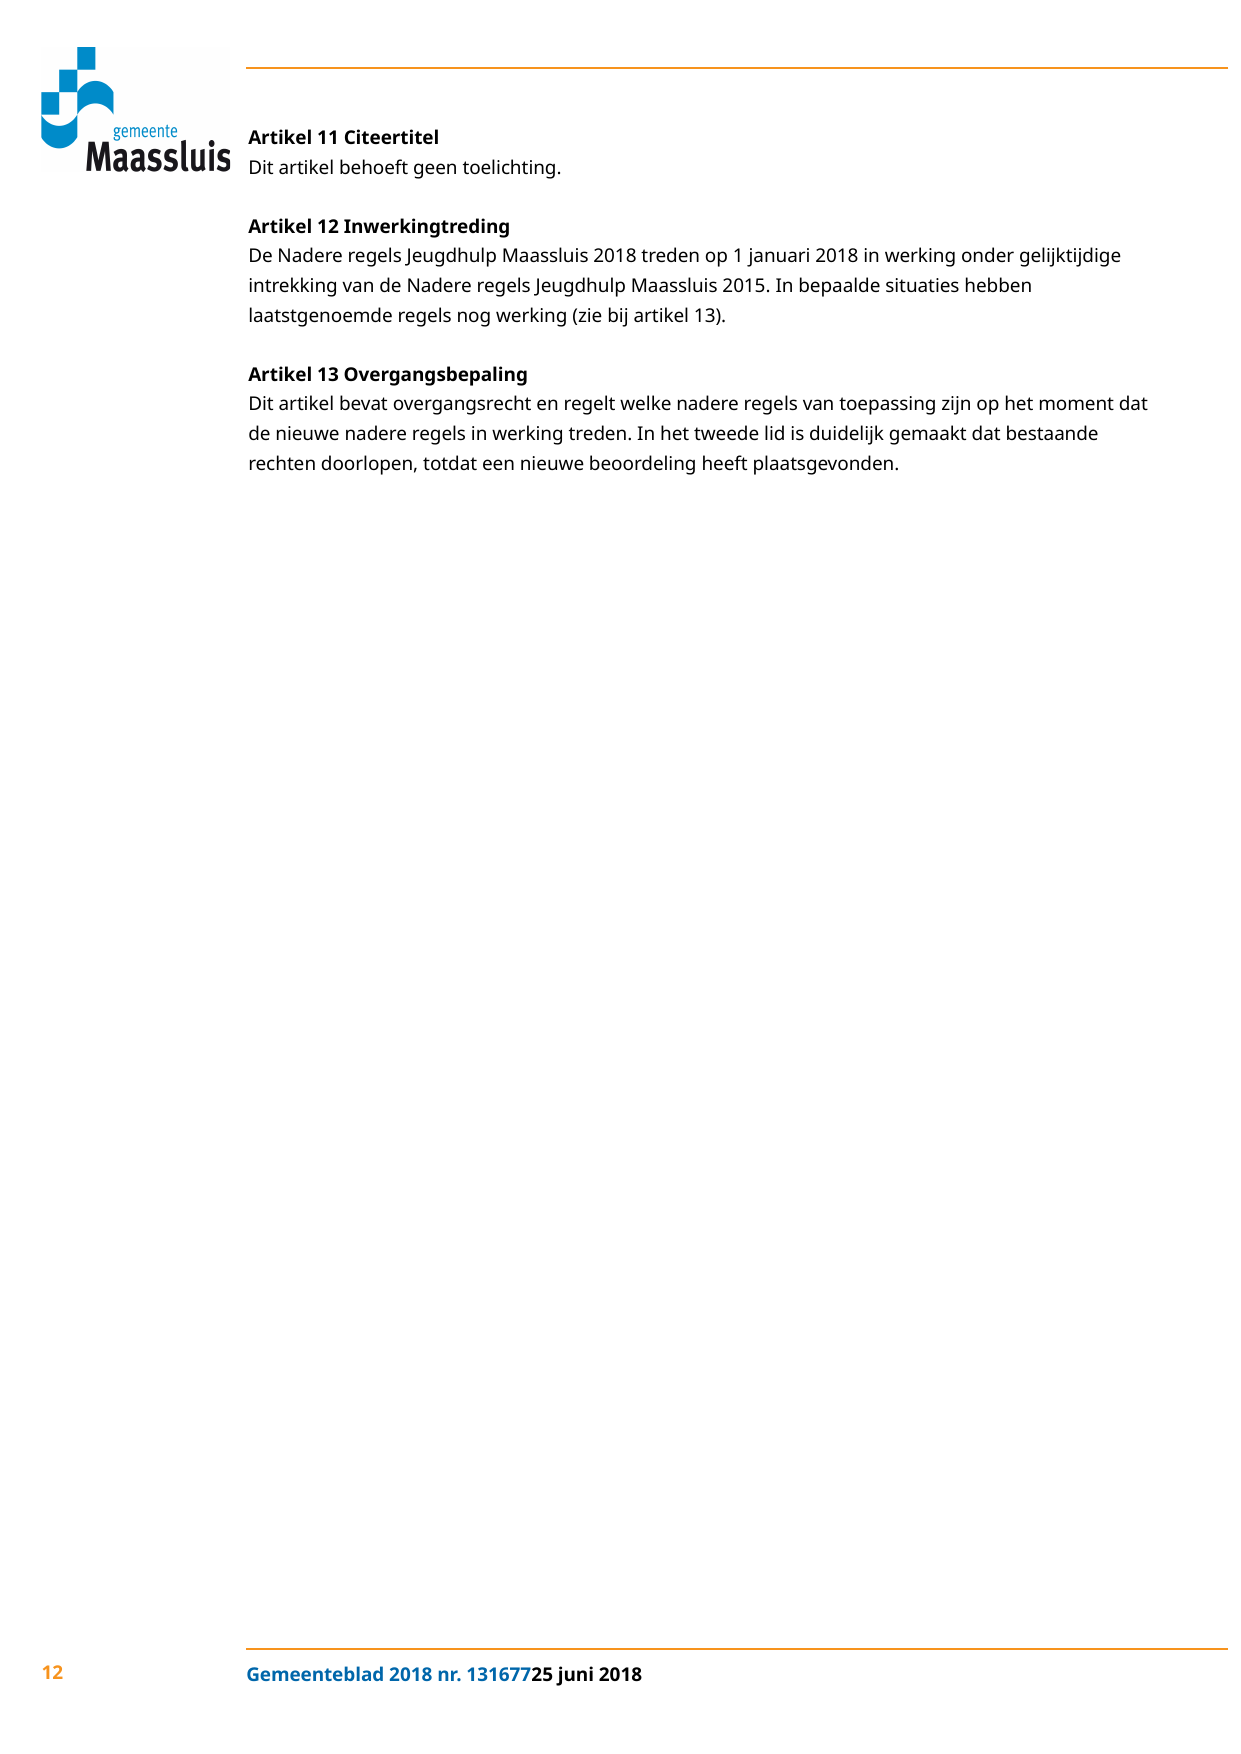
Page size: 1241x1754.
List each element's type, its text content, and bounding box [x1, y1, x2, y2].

text De Nadere regels Jeugdhulp Maassluis 2018 treden op 1 januari 2018 in werking onder gelijktijdige intrekking van de Nadere regels Jeugdhulp Maassluis 2015. In bepaalde situaties hebben laatstgenoemde regels nog werking (zie bij artikel 13). [248, 243, 1152, 328]
text Artikel 13 Overgangsbepaling [248, 361, 1152, 387]
picture [41, 47, 77, 92]
text Artikel 11 Citeertitel [248, 124, 1152, 150]
text Dit artikel bevat overgangsrecht en regelt welke nadere regels van toepassing zijn op het moment dat de nieuwe nadere regels in werking treden. In het tweede lid is duidelijk gemaakt dat bestaande rechten doorlopen, totdat een nieuwe beoordeling heeft plaatsgevonden. [248, 391, 1152, 476]
text Dit artikel behoeft geen toelichting. [248, 154, 1152, 180]
picture [41, 47, 231, 172]
text Artikel 12 Inwerkingtreding [248, 213, 1152, 239]
